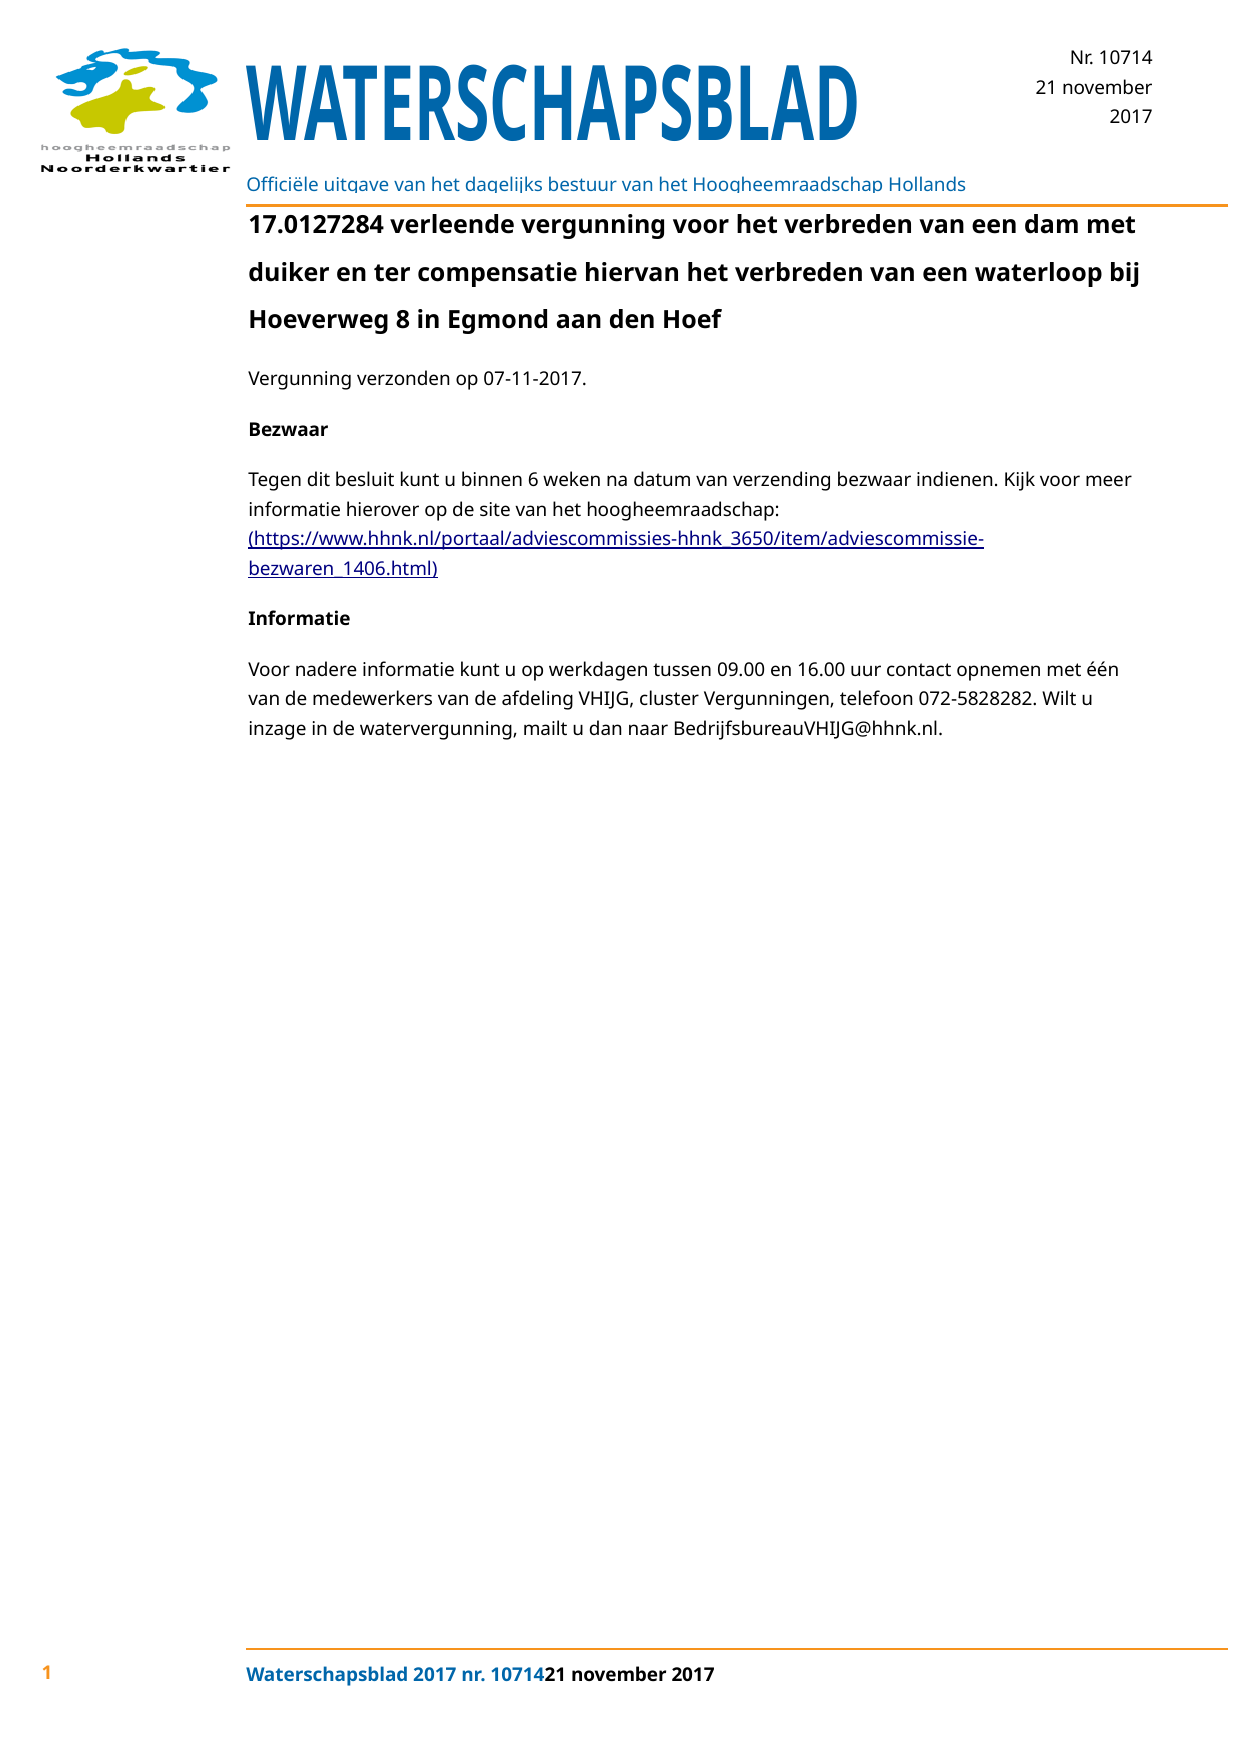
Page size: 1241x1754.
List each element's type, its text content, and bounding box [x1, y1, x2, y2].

text Bezwaar [248, 416, 1152, 442]
text Vergunning verzonden op 07-11-2017. [248, 366, 1152, 391]
picture [41, 47, 231, 172]
text 17.0127284 verleende vergunning voor het verbreden van een dam met duiker en ter compensatie hiervan het verbreden van een waterloop bij Hoeverweg 8 in Egmond aan den Hoef [248, 207, 1152, 336]
text Tegen dit besluit kunt u binnen 6 weken na datum van verzending bezwaar indienen. Kijk voor meer informatie hierover op de site van het hoogheemraadschap: (https://www.hhnk.nl/portaal/adviescommissies-hhnk_3650/item/adviescommissie-bezwaren_1406.html) [248, 466, 1152, 581]
text Voor nadere informatie kunt u op werkdagen tussen 09.00 en 16.00 uur contact opnemen met één van de medewerkers van de afdeling VHIJG, cluster Vergunningen, telefoon 072-5828282. Wilt u inzage in de watervergunning, mailt u dan naar BedrijfsbureauVHIJG@hhnk.nl. [248, 656, 1152, 741]
text Informatie [248, 606, 1152, 631]
